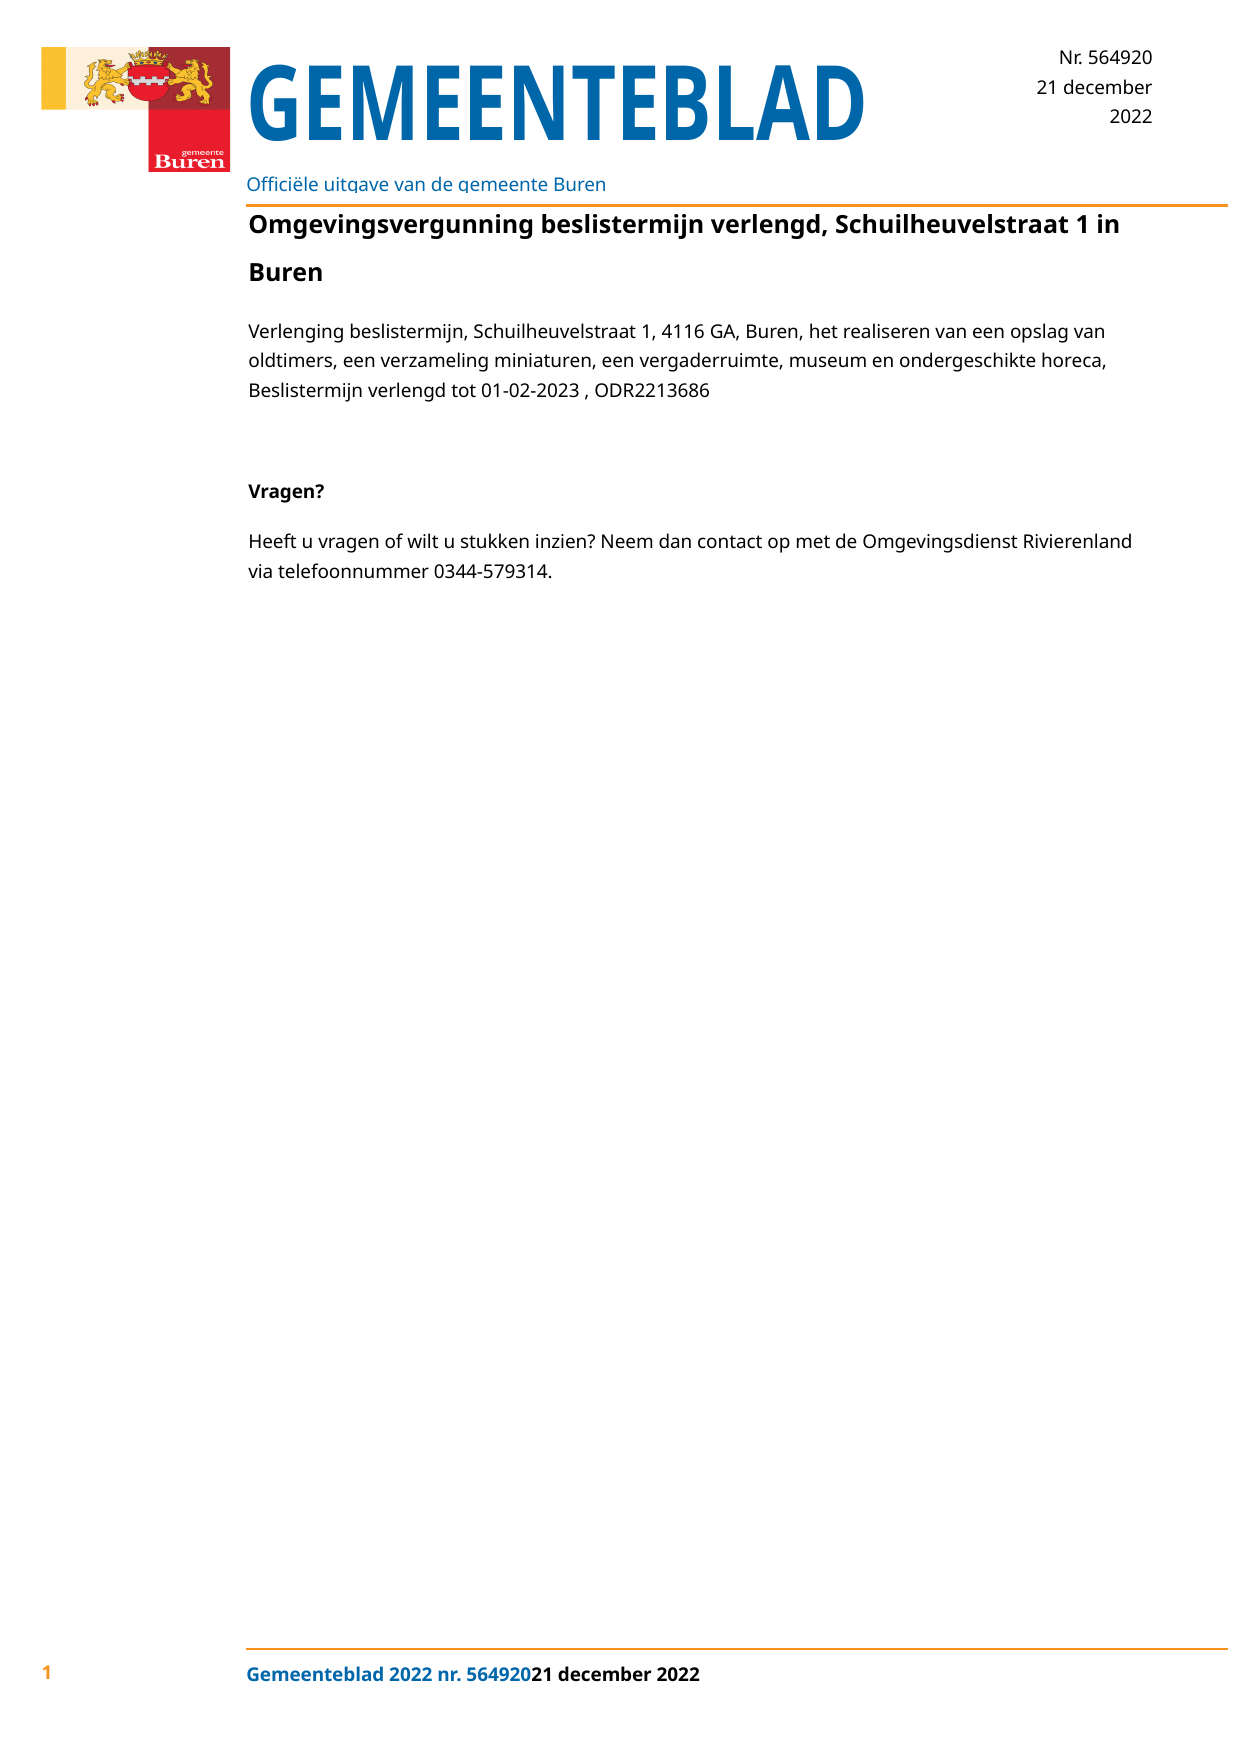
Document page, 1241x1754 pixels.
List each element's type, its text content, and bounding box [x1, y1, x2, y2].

picture [41, 47, 231, 172]
text Omgevingsvergunning beslistermijn verlengd, Schuilheuvelstraat 1 in Buren [248, 207, 1152, 288]
text Vragen? [248, 478, 1152, 504]
text Heeft u vragen of wilt u stukken inzien? Neem dan contact op met de Omgevingsdienst Rivierenland via telefoonnummer 0344-579314. [248, 528, 1152, 584]
text Verlenging beslistermijn, Schuilheuvelstraat 1, 4116 GA, Buren, het realiseren van een opslag van oldtimers, een verzameling miniaturen, een vergaderruimte, museum en ondergeschikte horeca, Beslistermijn verlengd tot 01-02-2023 , ODR2213686 [248, 318, 1152, 403]
